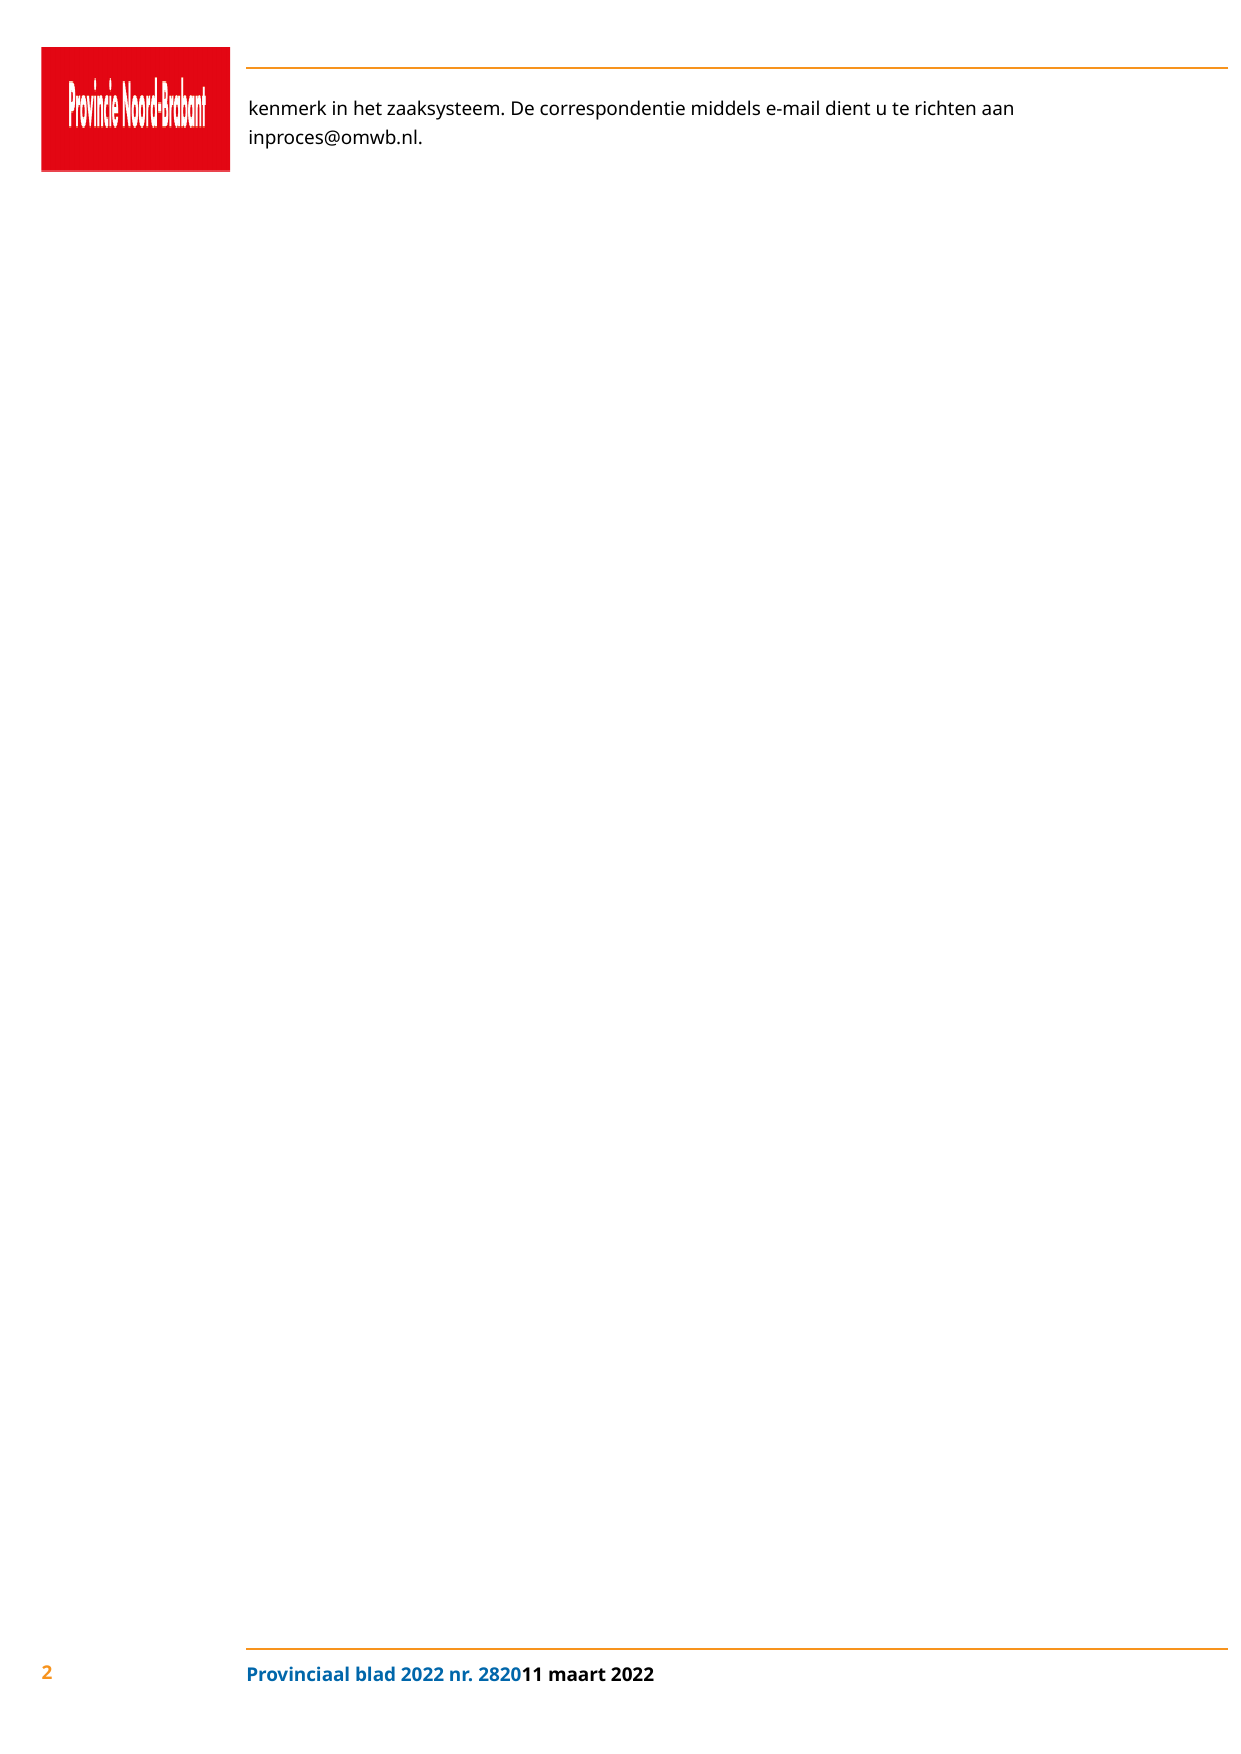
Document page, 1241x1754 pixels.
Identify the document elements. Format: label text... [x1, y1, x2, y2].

text kenmerk in het zaaksysteem. De correspondentie middels e-mail dient u te richten aan inproces@omwb.nl. [248, 95, 1152, 150]
picture [41, 47, 231, 172]
